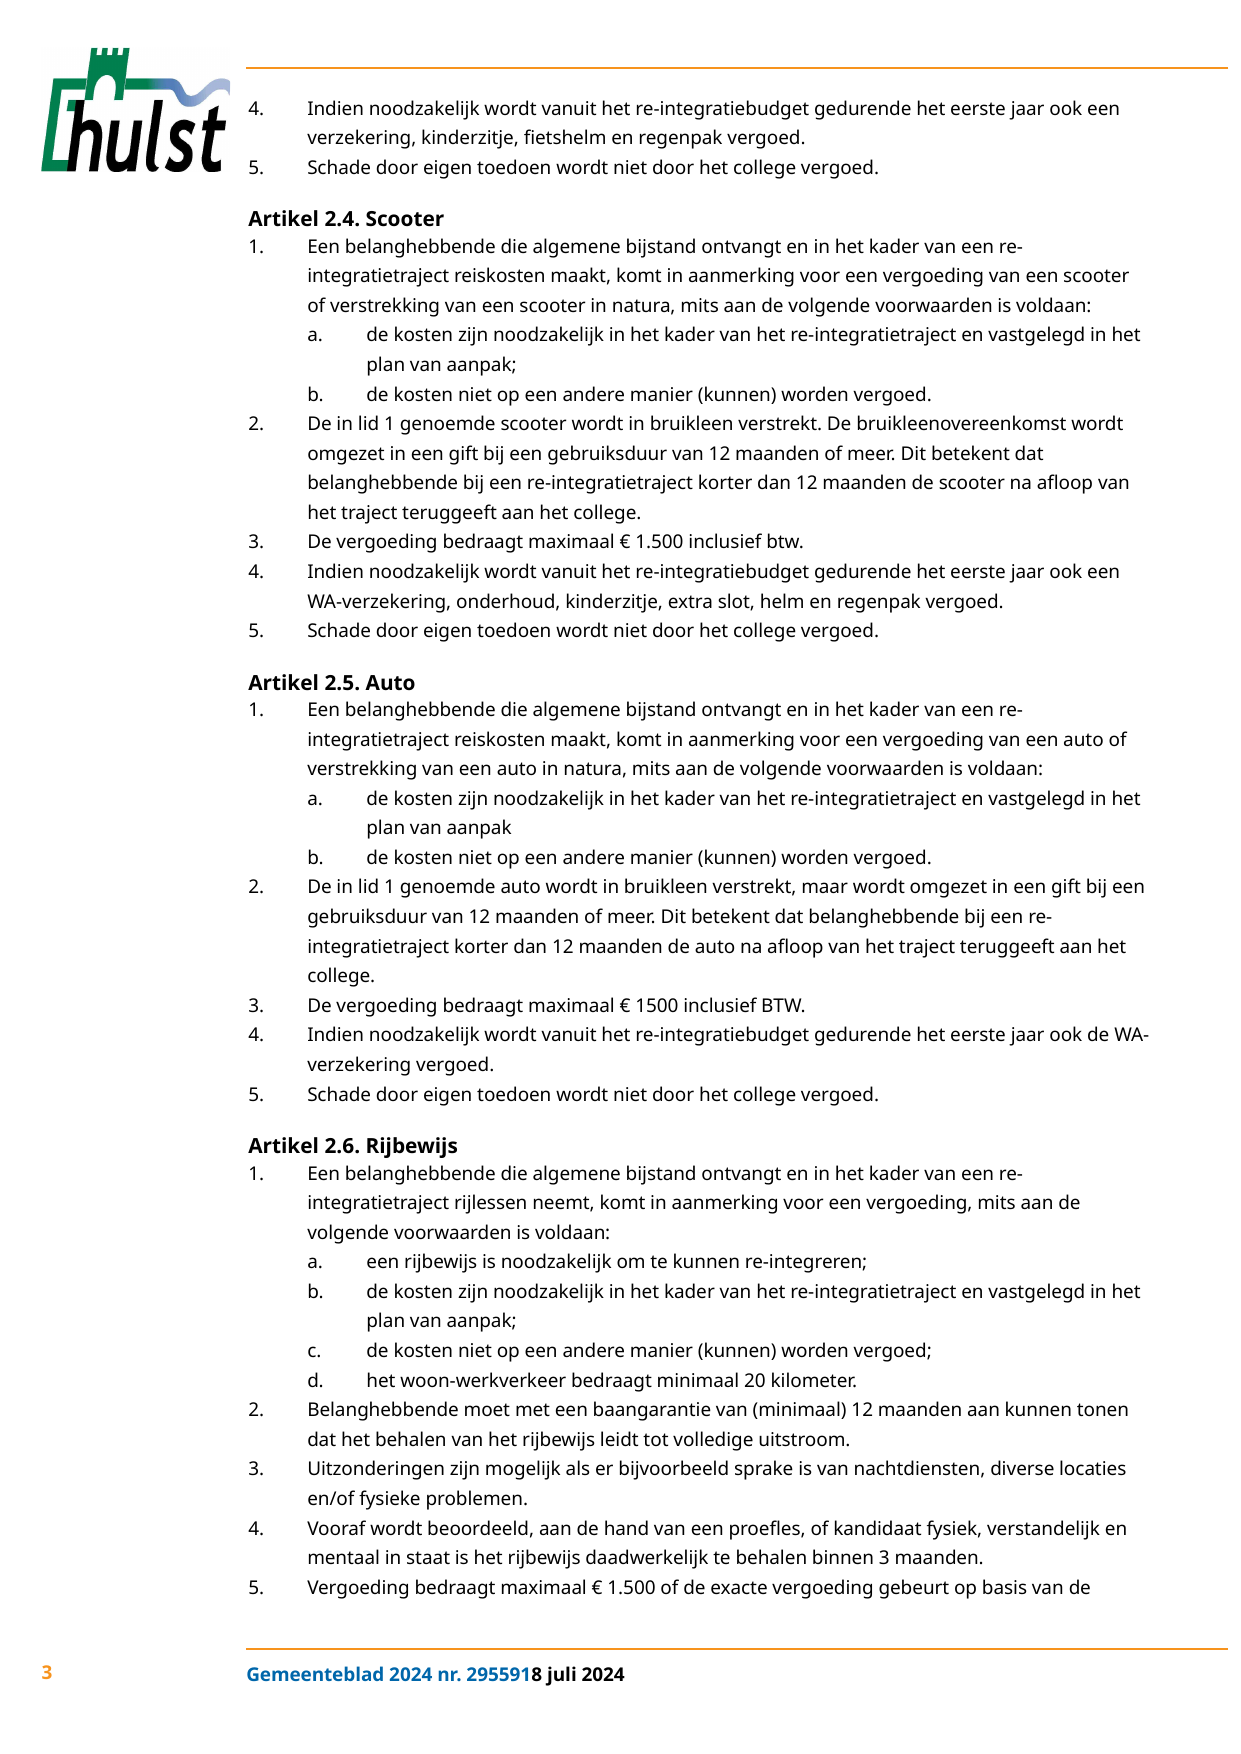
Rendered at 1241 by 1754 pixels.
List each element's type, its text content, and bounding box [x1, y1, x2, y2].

list de kosten niet op een andere manier (kunnen) worden vergoed. [307, 844, 1152, 870]
list de kosten zijn noodzakelijk in het kader van het re-integratietraject en vastgelegd in het plan van aanpak; [307, 322, 1152, 377]
list Indien noodzakelijk wordt vanuit het re-integratiebudget gedurende het eerste jaar ook een verzekering, kinderzitje, fietshelm en regenpak vergoed. [248, 95, 1152, 150]
text Artikel 2.5. Auto [248, 668, 1152, 696]
list Vooraf wordt beoordeeld, aan de hand van een proefles, of kandidaat fysiek, verstandelijk en mentaal in staat is het rijbewijs daadwerkelijk te behalen binnen 3 maanden. [248, 1515, 1152, 1570]
list Belanghebbende moet met een baangarantie van (minimaal) 12 maanden aan kunnen tonen dat het behalen van het rijbewijs leidt tot volledige uitstroom. [248, 1396, 1152, 1452]
list de kosten zijn noodzakelijk in het kader van het re-integratietraject en vastgelegd in het plan van aanpak [307, 785, 1152, 840]
list de kosten zijn noodzakelijk in het kader van het re-integratietraject en vastgelegd in het plan van aanpak; [307, 1278, 1152, 1333]
list Uitzonderingen zijn mogelijk als er bijvoorbeeld sprake is van nachtdiensten, diverse locaties en/of fysieke problemen. [248, 1456, 1152, 1511]
list Indien noodzakelijk wordt vanuit het re-integratiebudget gedurende het eerste jaar ook een WA-verzekering, onderhoud, kinderzitje, extra slot, helm en regenpak vergoed. [248, 558, 1152, 613]
list Een belanghebbende die algemene bijstand ontvangt en in het kader van een re-integratietraject reiskosten maakt, komt in aanmerking voor een vergoeding van een scooter of verstrekking van een scooter in natura, mits aan de volgende voorwaarden is voldaan: [248, 233, 1152, 318]
list Schade door eigen toedoen wordt niet door het college vergoed. [248, 617, 1152, 643]
list Schade door eigen toedoen wordt niet door het college vergoed. [248, 1081, 1152, 1107]
text Artikel 2.4. Scooter [248, 204, 1152, 233]
list de kosten niet op een andere manier (kunnen) worden vergoed; [307, 1337, 1152, 1363]
list De vergoeding bedraagt maximaal € 1500 inclusief BTW. [248, 992, 1152, 1018]
picture [41, 47, 231, 172]
list Een belanghebbende die algemene bijstand ontvangt en in het kader van een re-integratietraject rijlessen neemt, komt in aanmerking voor een vergoeding, mits aan de volgende voorwaarden is voldaan: [248, 1160, 1152, 1244]
list het woon-werkverkeer bedraagt minimaal 20 kilometer. [307, 1367, 1152, 1392]
list Schade door eigen toedoen wordt niet door het college vergoed. [248, 154, 1152, 180]
list Indien noodzakelijk wordt vanuit het re-integratiebudget gedurende het eerste jaar ook de WA-verzekering vergoed. [248, 1022, 1152, 1077]
list Vergoeding bedraagt maximaal € 1.500 of de exacte vergoeding gebeurt op basis van de [248, 1574, 1152, 1599]
text Artikel 2.6. Rijbewijs [248, 1131, 1152, 1160]
list de kosten niet op een andere manier (kunnen) worden vergoed. [307, 381, 1152, 406]
list De in lid 1 genoemde auto wordt in bruikleen verstrekt, maar wordt omgezet in een gift bij een gebruiksduur van 12 maanden of meer. Dit betekent dat belanghebbende bij een re-integratietraject korter dan 12 maanden de auto na afloop van het traject teruggeeft aan het college. [248, 874, 1152, 988]
list De vergoeding bedraagt maximaal € 1.500 inclusief btw. [248, 529, 1152, 554]
list een rijbewijs is noodzakelijk om te kunnen re-integreren; [307, 1248, 1152, 1274]
list De in lid 1 genoemde scooter wordt in bruikleen verstrekt. De bruikleenovereenkomst wordt omgezet in een gift bij een gebruiksduur van 12 maanden of meer. Dit betekent dat belanghebbende bij een re-integratietraject korter dan 12 maanden de scooter na afloop van het traject teruggeeft aan het college. [248, 410, 1152, 525]
list Een belanghebbende die algemene bijstand ontvangt en in het kader van een re-integratietraject reiskosten maakt, komt in aanmerking voor een vergoeding van een auto of verstrekking van een auto in natura, mits aan de volgende voorwaarden is voldaan: [248, 696, 1152, 781]
